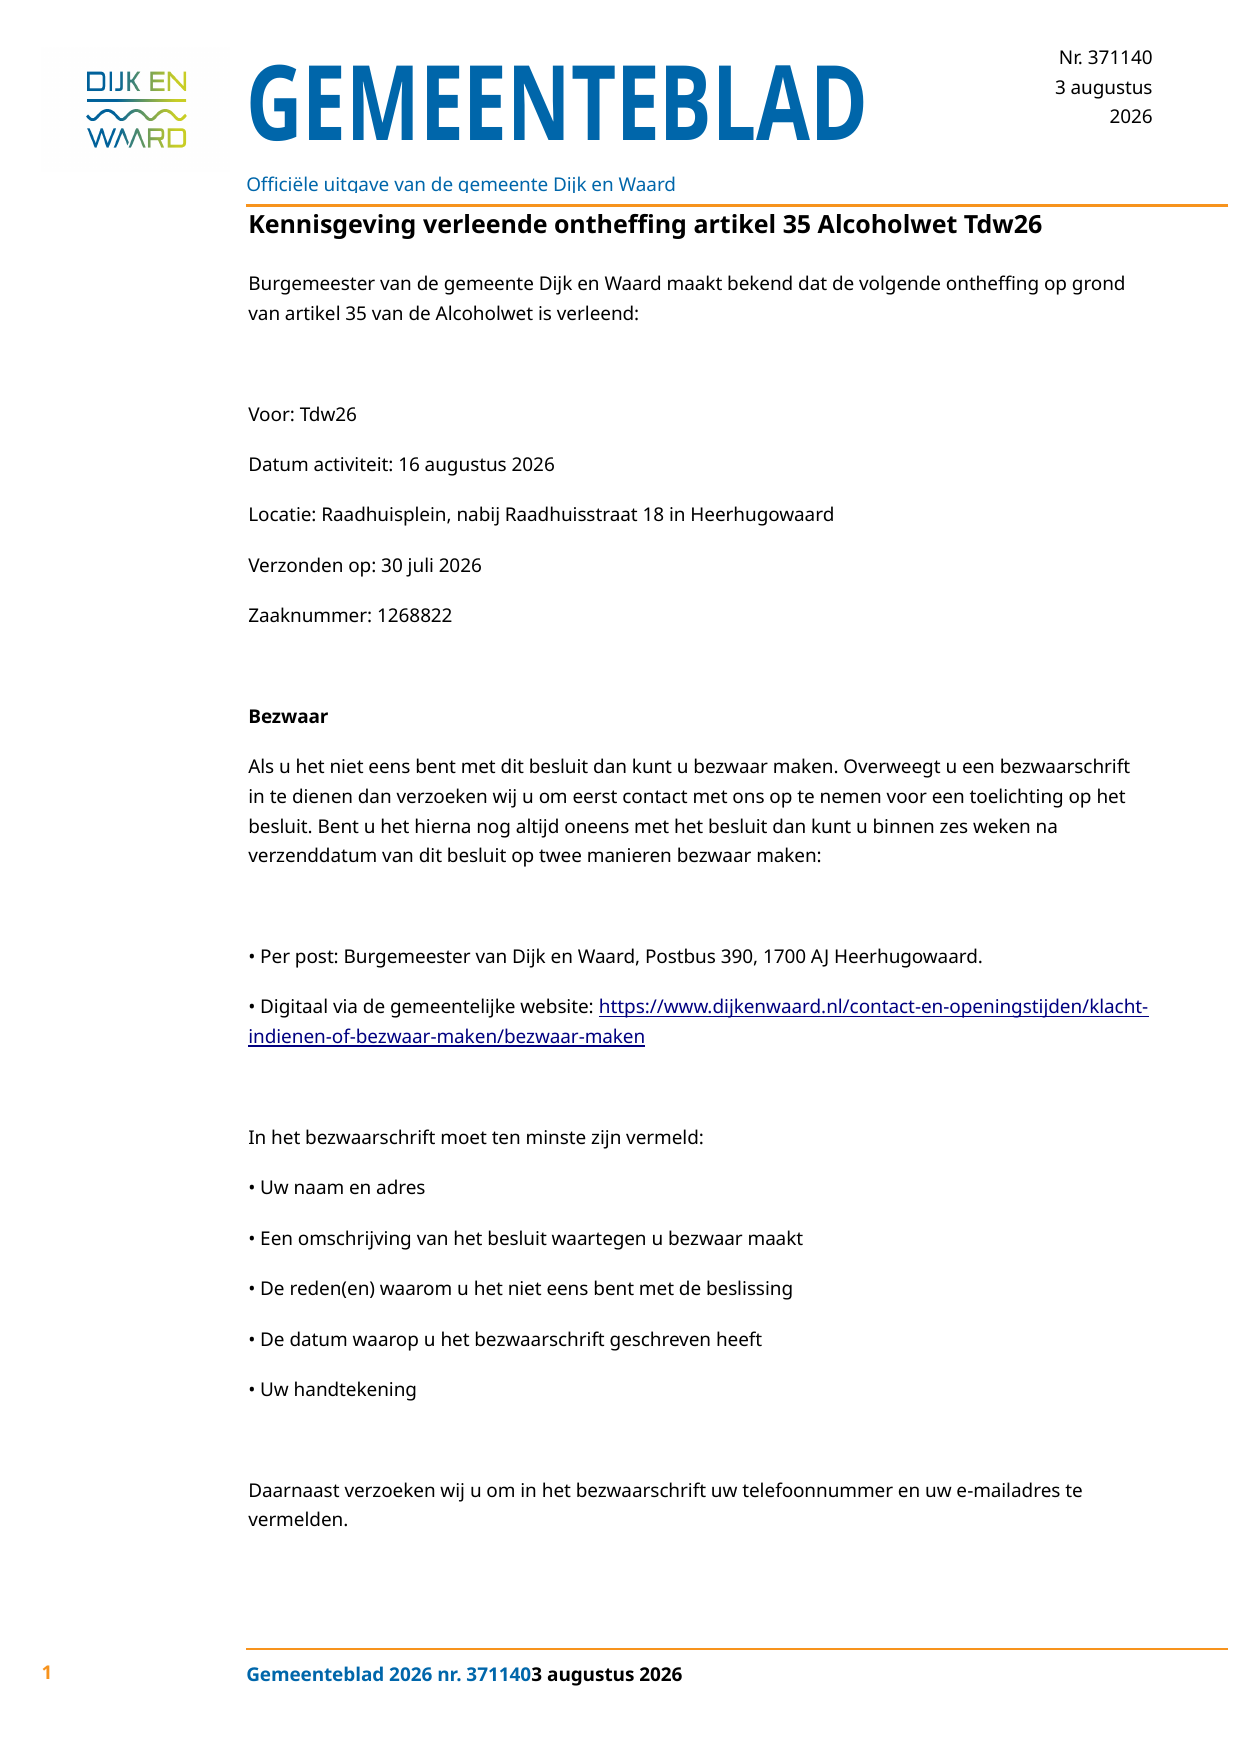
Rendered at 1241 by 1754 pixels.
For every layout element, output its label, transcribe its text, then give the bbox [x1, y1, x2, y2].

text Datum activiteit: 16 augustus 2026 [248, 451, 1152, 477]
picture [41, 47, 231, 172]
text Bezwaar [248, 703, 1152, 729]
text • Per post: Burgemeester van Dijk en Waard, Postbus 390, 1700 AJ Heerhugowaard. [248, 943, 1152, 969]
text Daarnaast verzoeken wij u om in het bezwaarschrift uw telefoonnummer en uw e-mailadres te vermelden. [248, 1477, 1152, 1532]
text In het bezwaarschrift moet ten minste zijn vermeld: [248, 1124, 1152, 1150]
text • Uw handtekening [248, 1376, 1152, 1402]
text • De reden(en) waarom u het niet eens bent met de beslissing [248, 1275, 1152, 1301]
text Als u het niet eens bent met dit besluit dan kunt u bezwaar maken. Overweegt u een bezwaarschrift in te dienen dan verzoeken wij u om eerst contact met ons op te nemen voor een toelichting op het besluit. Bent u het hierna nog altijd oneens met het besluit dan kunt u binnen zes weken na verzenddatum van dit besluit op twee manieren bezwaar maken: [248, 754, 1152, 868]
text Verzonden op: 30 juli 2026 [248, 552, 1152, 578]
text Burgemeester van de gemeente Dijk en Waard maakt bekend dat de volgende ontheffing op grond van artikel 35 van de Alcoholwet is verleend: [248, 270, 1152, 326]
text Voor: Tdw26 [248, 401, 1152, 426]
text Locatie: Raadhuisplein, nabij Raadhuisstraat 18 in Heerhugowaard [248, 502, 1152, 527]
text • Uw naam en adres [248, 1174, 1152, 1200]
text • Een omschrijving van het besluit waartegen u bezwaar maakt [248, 1225, 1152, 1251]
text Kennisgeving verleende ontheffing artikel 35 Alcoholwet Tdw26 [248, 207, 1152, 241]
text • Digitaal via de gemeentelijke website: https://www.dijkenwaard.nl/contact-en-openingstijden/klacht-indienen-of-bezwaar-maken/bezwaar-maken [248, 994, 1152, 1049]
text • De datum waarop u het bezwaarschrift geschreven heeft [248, 1326, 1152, 1351]
text Zaaknummer: 1268822 [248, 602, 1152, 628]
